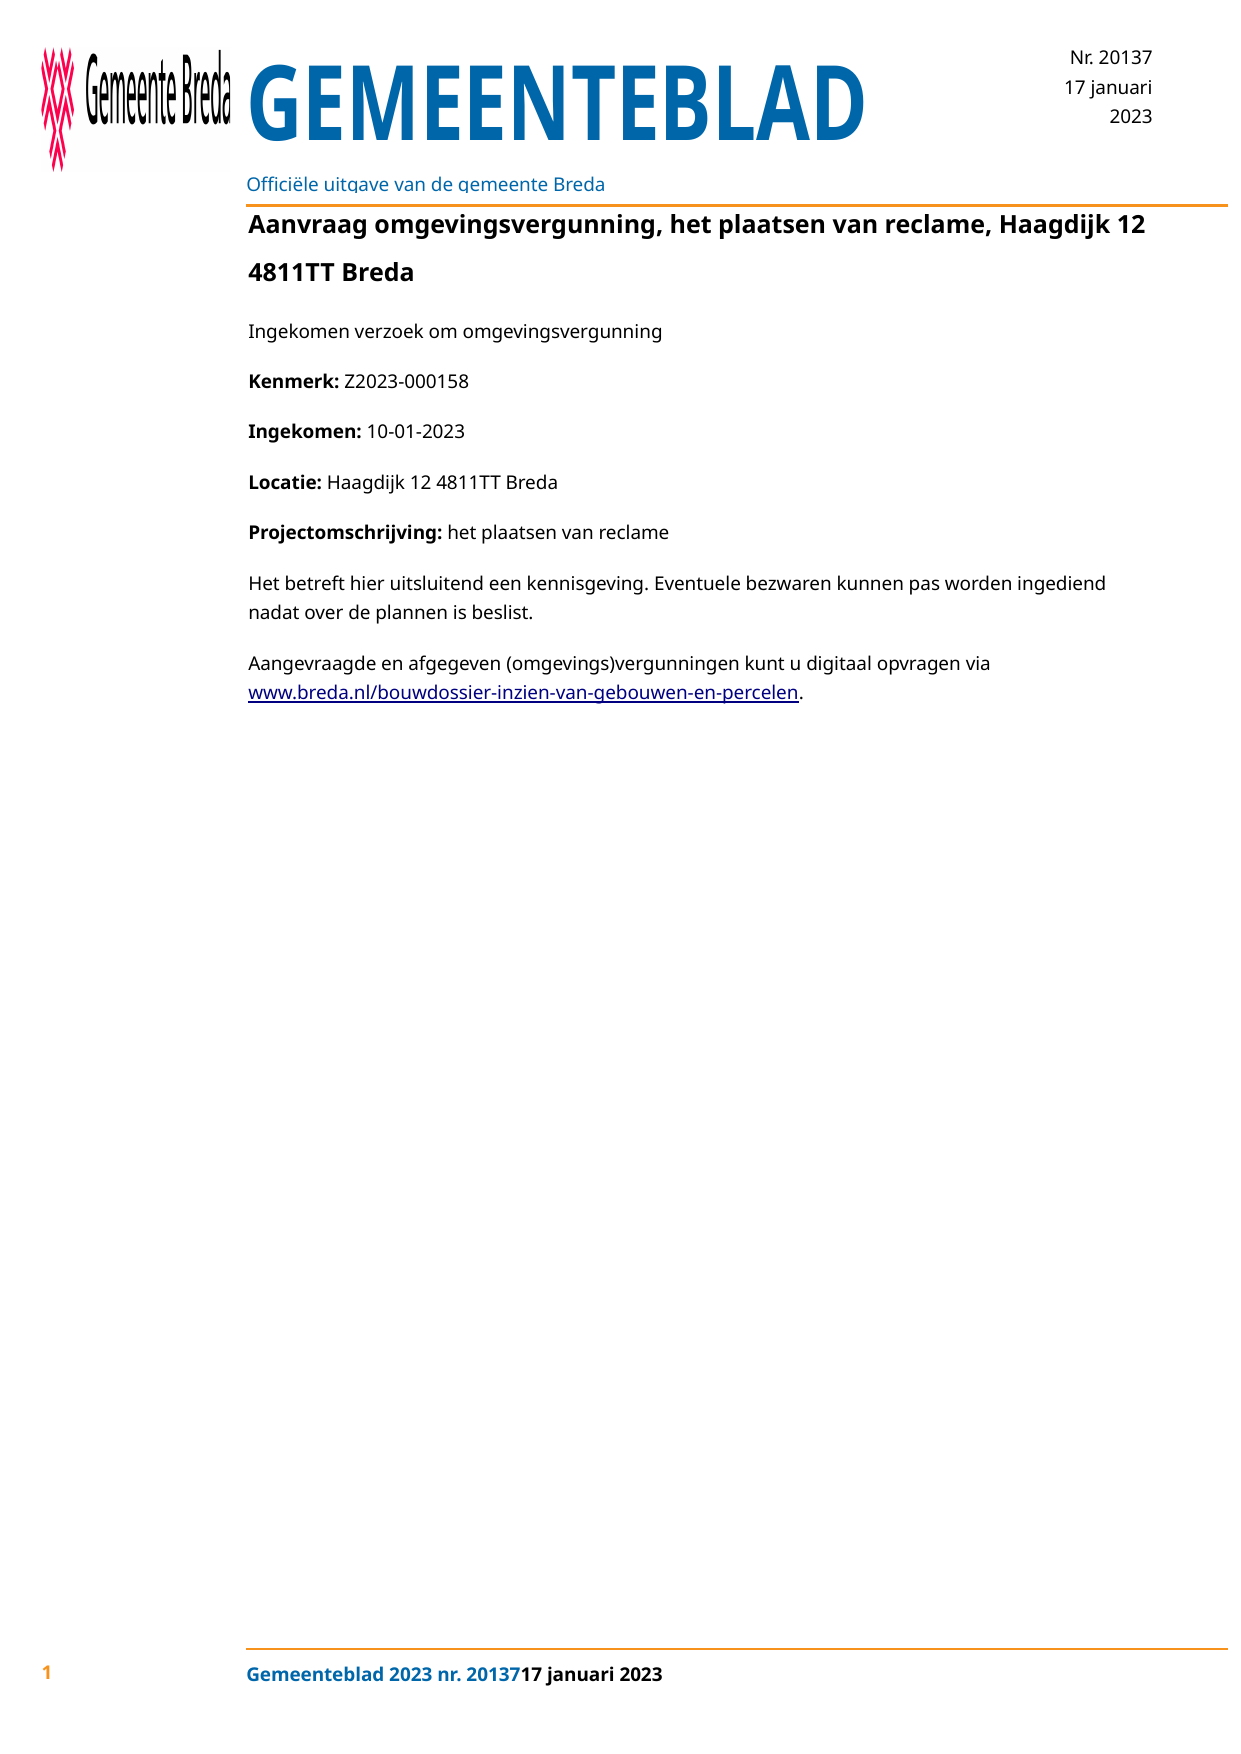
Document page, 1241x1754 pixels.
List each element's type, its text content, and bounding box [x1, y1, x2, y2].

picture [41, 47, 231, 172]
text Ingekomen: 10-01-2023 [248, 419, 1152, 444]
text Kenmerk: Z2023-000158 [248, 368, 1152, 394]
text Het betreft hier uitsluitend een kennisgeving. Eventuele bezwaren kunnen pas worden ingediend nadat over de plannen is beslist. [248, 570, 1152, 625]
text Locatie: Haagdijk 12 4811TT Breda [248, 469, 1152, 495]
text Aangevraagde en afgegeven (omgevings)vergunningen kunt u digitaal opvragen via www.breda.nl/bouwdossier-inzien-van-gebouwen-en-percelen. [248, 650, 1152, 705]
text Aanvraag omgevingsvergunning, het plaatsen van reclame, Haagdijk 12 4811TT Breda [248, 207, 1152, 288]
text Ingekomen verzoek om omgevingsvergunning [248, 318, 1152, 344]
text Projectomschrijving: het plaatsen van reclame [248, 519, 1152, 545]
